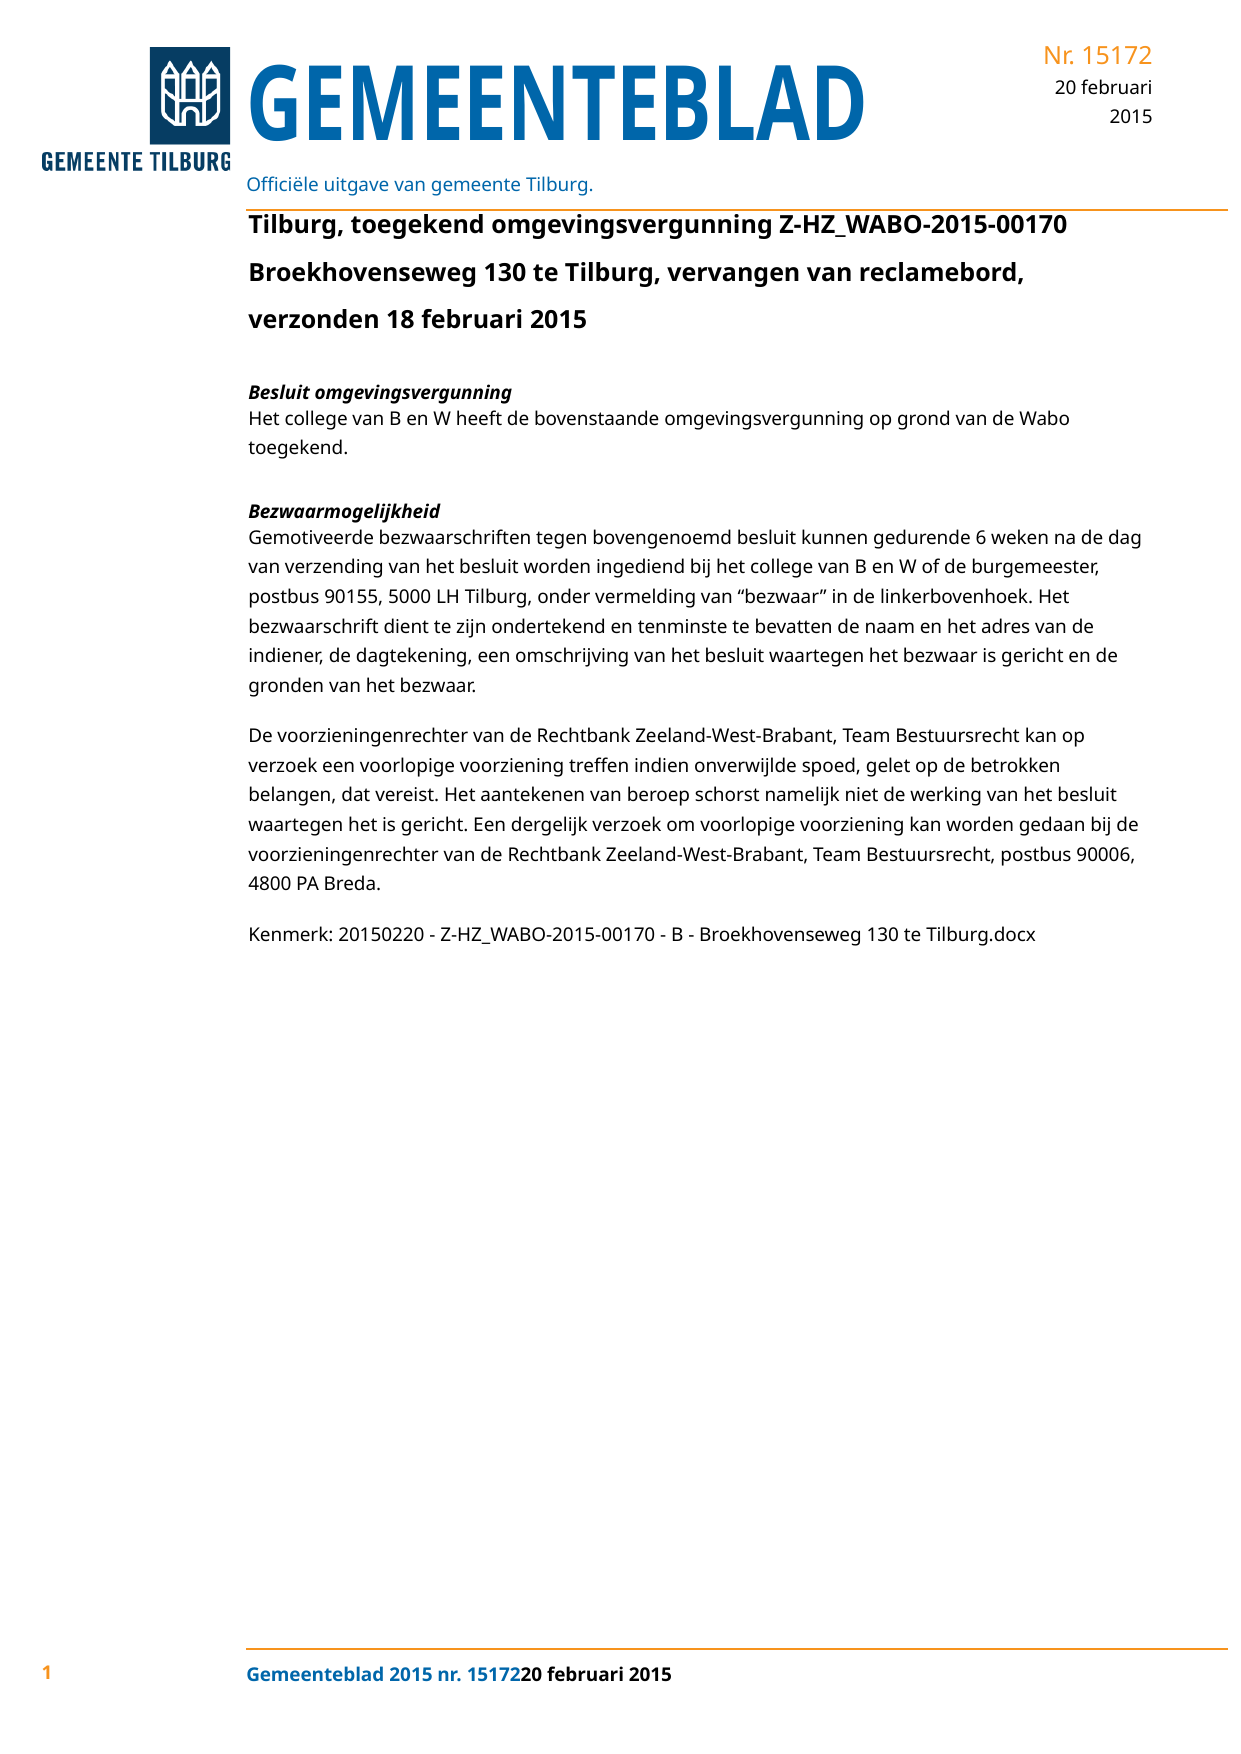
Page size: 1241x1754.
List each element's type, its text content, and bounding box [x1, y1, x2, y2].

text Kenmerk: 20150220 - Z-HZ_WABO-2015-00170 - B - Broekhovenseweg 130 te Tilburg.docx [248, 921, 1152, 946]
text Bezwaarmogelijkheid [248, 498, 1152, 524]
picture [41, 47, 231, 172]
text Gemotiveerde bezwaarschriften tegen bovengenoemd besluit kunnen gedurende 6 weken na de dag van verzending van het besluit worden ingediend bij het college van B en W of de burgemeester, postbus 90155, 5000 LH Tilburg, onder vermelding van “bezwaar” in de linkerbovenhoek. Het bezwaarschrift dient te zijn ondertekend en tenminste te bevatten de naam en het adres van de indiener, de dagtekening, een omschrijving van het besluit waartegen het bezwaar is gericht en de gronden van het bezwaar. [248, 524, 1152, 698]
text Besluit omgevingsvergunning [248, 379, 1152, 405]
text Het college van B en W heeft de bovenstaande omgevingsvergunning op grond van de Wabo toegekend. [248, 405, 1152, 460]
text Tilburg, toegekend omgevingsvergunning Z-HZ_WABO-2015-00170 Broekhovenseweg 130 te Tilburg, vervangen van reclamebord, verzonden 18 februari 2015 [248, 211, 1152, 336]
text De voorzieningenrechter van de Rechtbank Zeeland-West-Brabant, Team Bestuursrecht kan op verzoek een voorlopige voorziening treffen indien onverwijlde spoed, gelet op de betrokken belangen, dat vereist. Het aantekenen van beroep schorst namelijk niet de werking van het besluit waartegen het is gericht. Een dergelijk verzoek om voorlopige voorziening kan worden gedaan bij de voorzieningenrechter van de Rechtbank Zeeland-West-Brabant, Team Bestuursrecht, postbus 90006, 4800 PA Breda. [248, 722, 1152, 896]
